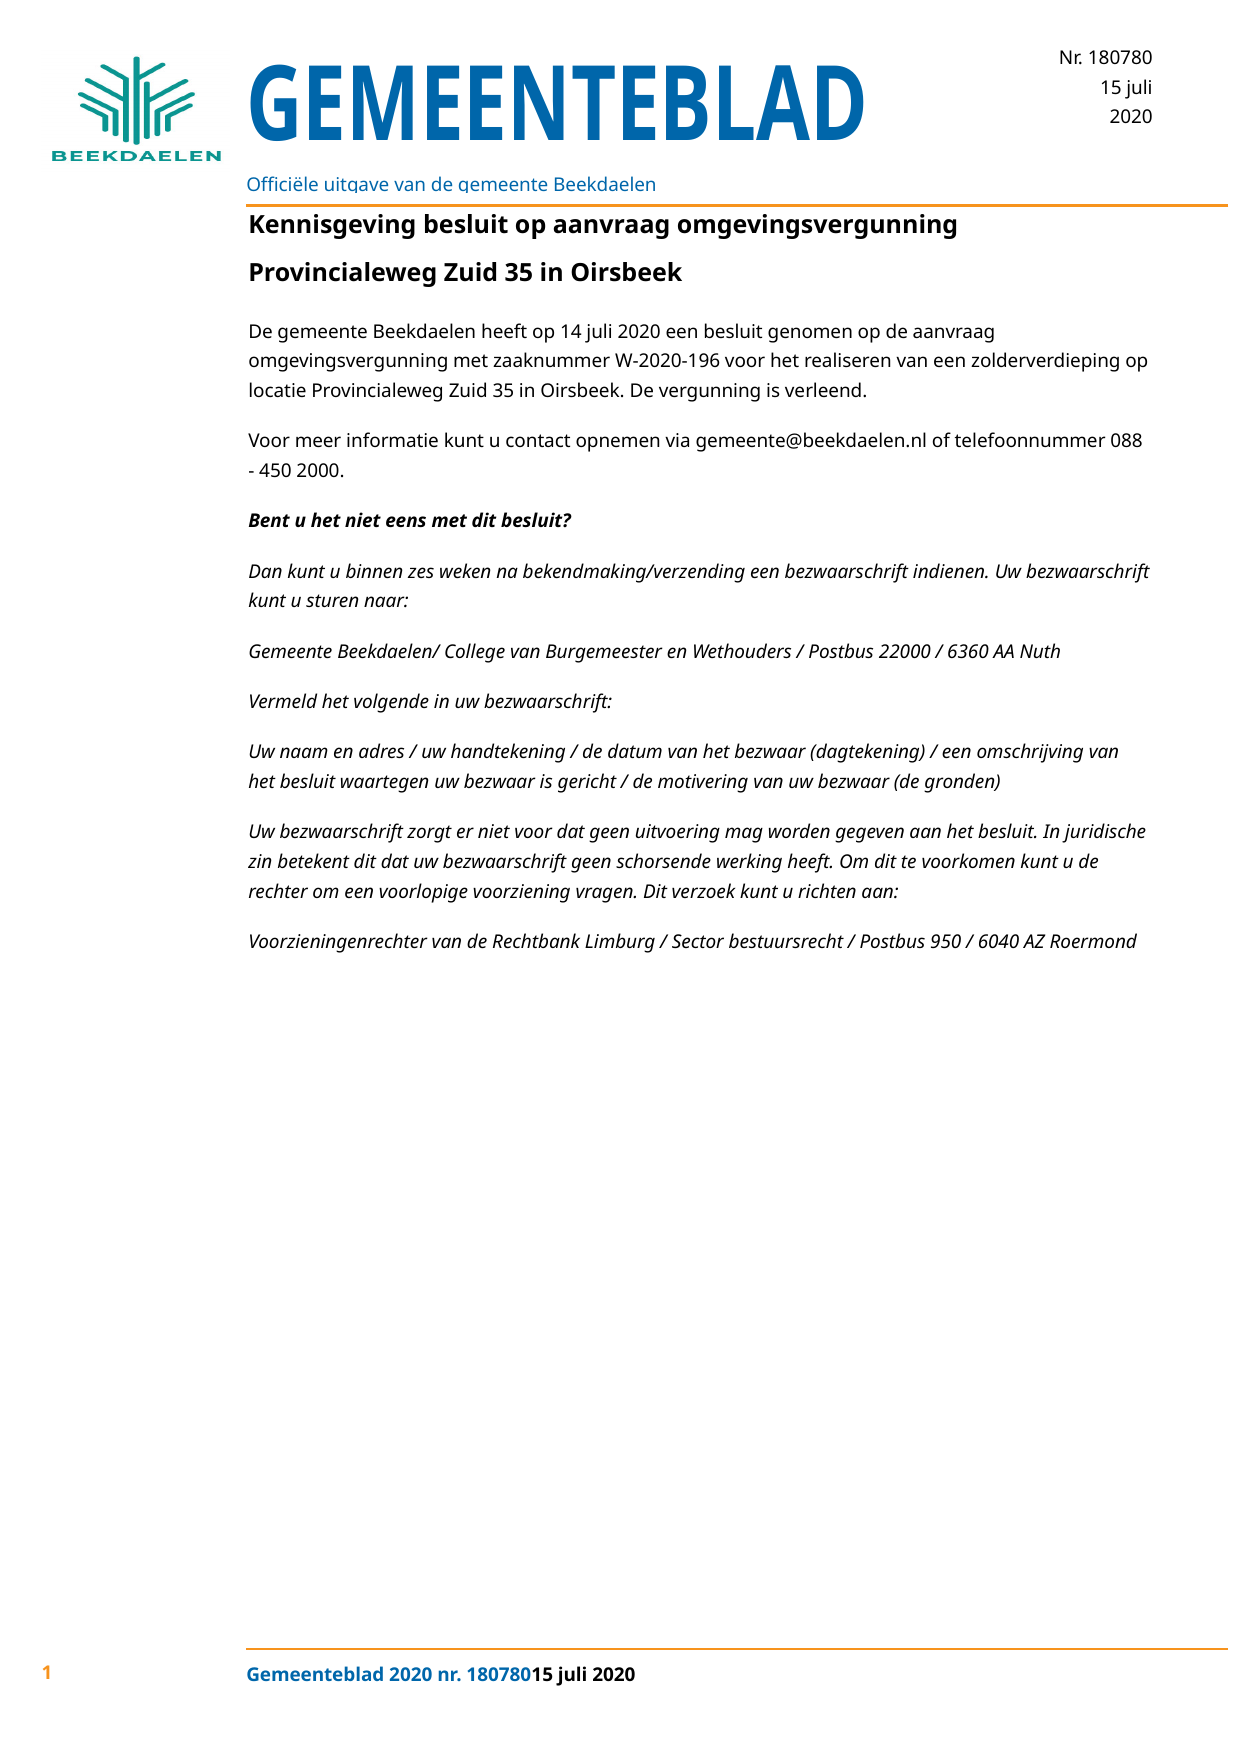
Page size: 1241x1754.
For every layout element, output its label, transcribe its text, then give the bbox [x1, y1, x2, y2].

text De gemeente Beekdaelen heeft op 14 juli 2020 een besluit genomen op de aanvraag omgevingsvergunning met zaaknummer W-2020-196 voor het realiseren van een zolderverdieping op locatie Provincialeweg Zuid 35 in Oirsbeek. De vergunning is verleend. [248, 318, 1152, 403]
text Gemeente Beekdaelen/ College van Burgemeester en Wethouders / Postbus 22000 / 6360 AA Nuth [248, 638, 1152, 664]
text Voorzieningenrechter van de Rechtbank Limburg / Sector bestuursrecht / Postbus 950 / 6040 AZ Roermond [248, 928, 1152, 954]
text Dan kunt u binnen zes weken na bekendmaking/verzending een bezwaarschrift indienen. Uw bezwaarschrift kunt u sturen naar: [248, 558, 1152, 613]
text Bent u het niet eens met dit besluit? [248, 507, 1152, 533]
text Uw bezwaarschrift zorgt er niet voor dat geen uitvoering mag worden gegeven aan het besluit. In juridische zin betekent dit dat uw bezwaarschrift geen schorsende werking heeft. Om dit te voorkomen kunt u de rechter om een voorlopige voorziening vragen. Dit verzoek kunt u richten aan: [248, 819, 1152, 904]
text Kennisgeving besluit op aanvraag omgevingsvergunning Provincialeweg Zuid 35 in Oirsbeek [248, 207, 1152, 288]
text Uw naam en adres / uw handtekening / de datum van het bezwaar (dagtekening) / een omschrijving van het besluit waartegen uw bezwaar is gericht / de motivering van uw bezwaar (de gronden) [248, 739, 1152, 794]
picture [41, 47, 231, 172]
text Vermeld het volgende in uw bezwaarschrift: [248, 688, 1152, 714]
text Voor meer informatie kunt u contact opnemen via gemeente@beekdaelen.nl of telefoonnummer 088 - 450 2000. [248, 427, 1152, 483]
